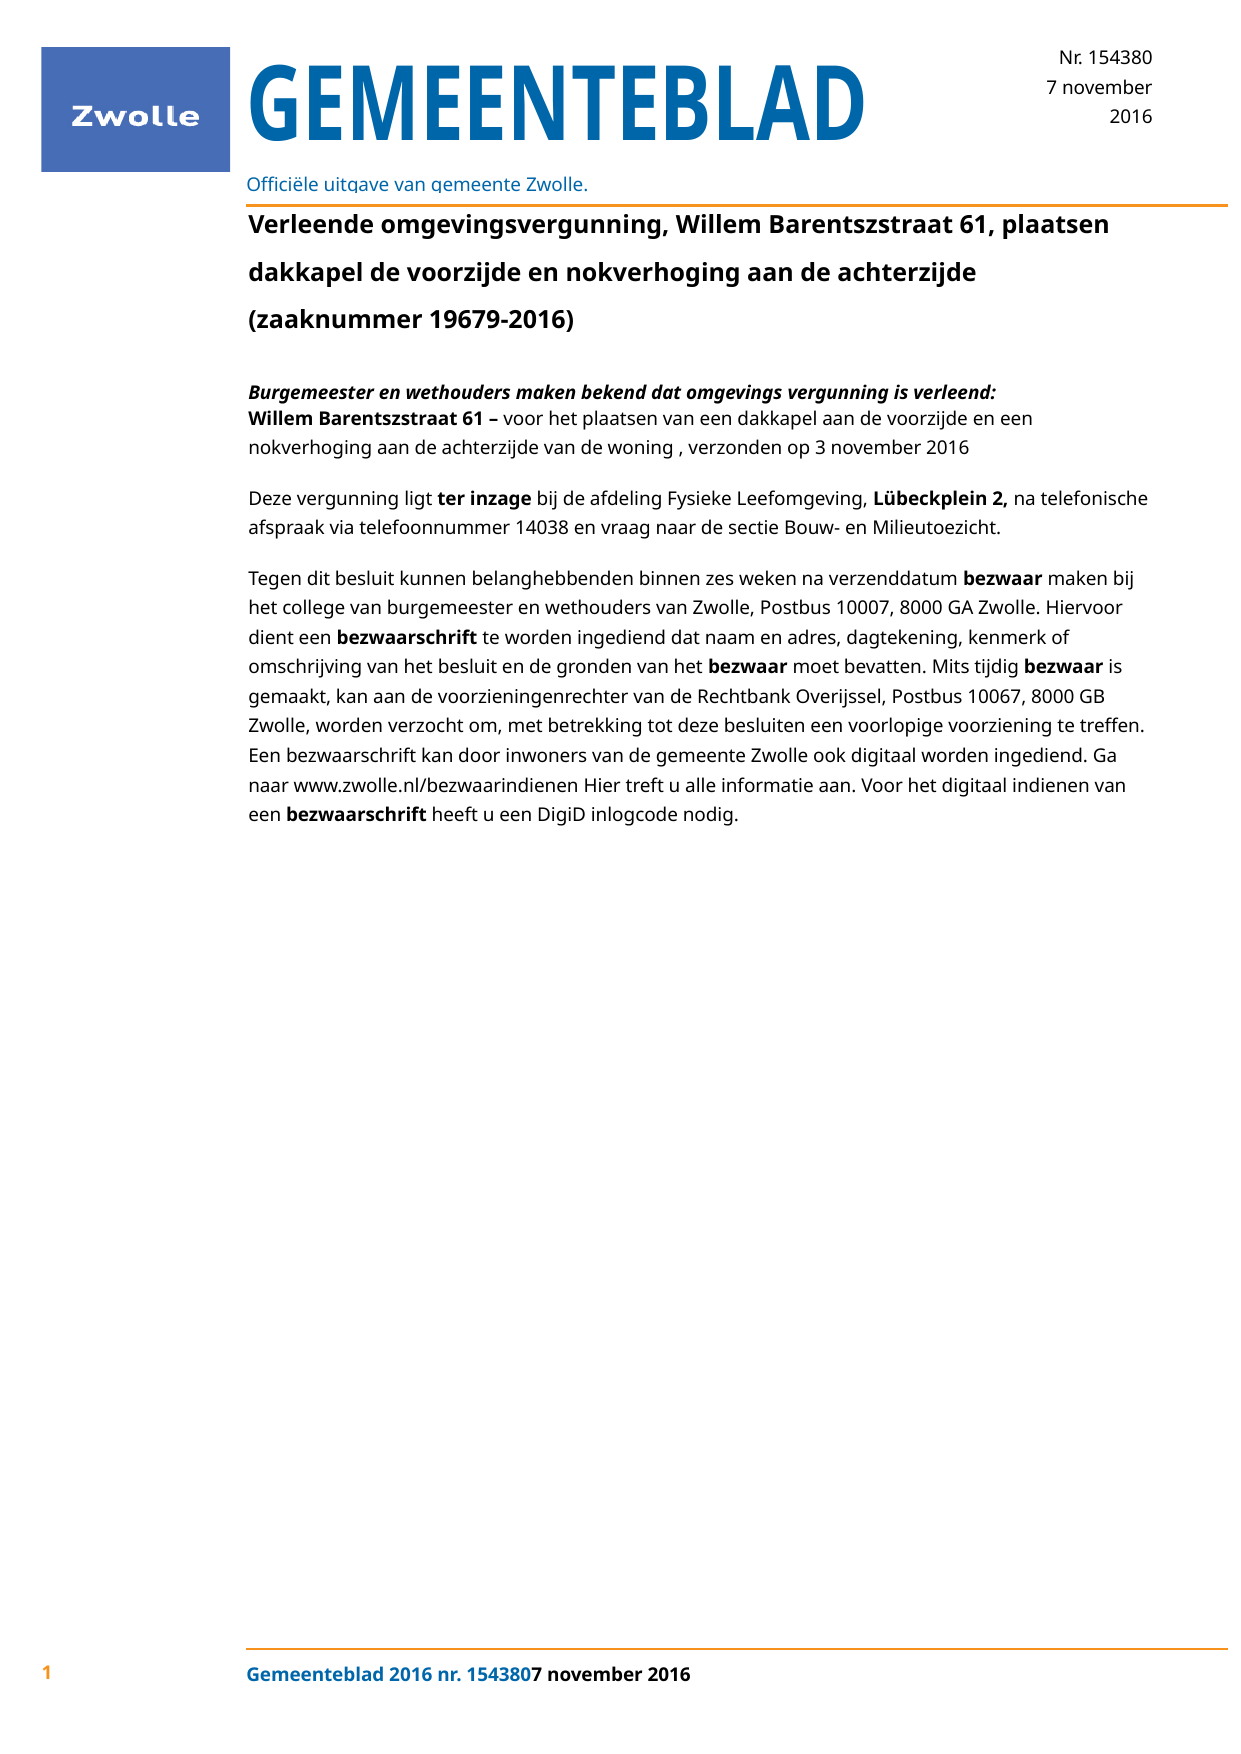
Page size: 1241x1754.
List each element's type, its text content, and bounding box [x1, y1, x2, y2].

text Tegen dit besluit kunnen belanghebbenden binnen zes weken na verzenddatum bezwaar maken bij het college van burgemeester en wethouders van Zwolle, Postbus 10007, 8000 GA Zwolle. Hiervoor dient een bezwaarschrift te worden ingediend dat naam en adres, dagtekening, kenmerk of omschrijving van het besluit en de gronden van het bezwaar moet bevatten. Mits tijdig bezwaar is gemaakt, kan aan de voorzieningenrechter van de Rechtbank Overijssel, Postbus 10067, 8000 GB Zwolle, worden verzocht om, met betrekking tot deze besluiten een voorlopige voorziening te treffen. Een bezwaarschrift kan door inwoners van de gemeente Zwolle ook digitaal worden ingediend. Ga naar www.zwolle.nl/bezwaarindienen Hier treft u alle informatie aan. Voor het digitaal indienen van een bezwaarschrift heeft u een DigiD inlogcode nodig. [248, 565, 1152, 827]
text Burgemeester en wethouders maken bekend dat omgevings vergunning is verleend: [248, 379, 1152, 405]
text Willem Barentszstraat 61 – voor het plaatsen van een dakkapel aan de voorzijde en een nokverhoging aan de achterzijde van de woning , verzonden op 3 november 2016 [248, 405, 1152, 460]
picture [41, 47, 231, 172]
text Verleende omgevingsvergunning, Willem Barentszstraat 61, plaatsen dakkapel de voorzijde en nokverhoging aan de achterzijde (zaaknummer 19679-2016) [248, 207, 1152, 336]
text Deze vergunning ligt ter inzage bij de afdeling Fysieke Leefomgeving, Lübeckplein 2, na telefonische afspraak via telefoonnummer 14038 en vraag naar de sectie Bouw- en Milieutoezicht. [248, 485, 1152, 540]
